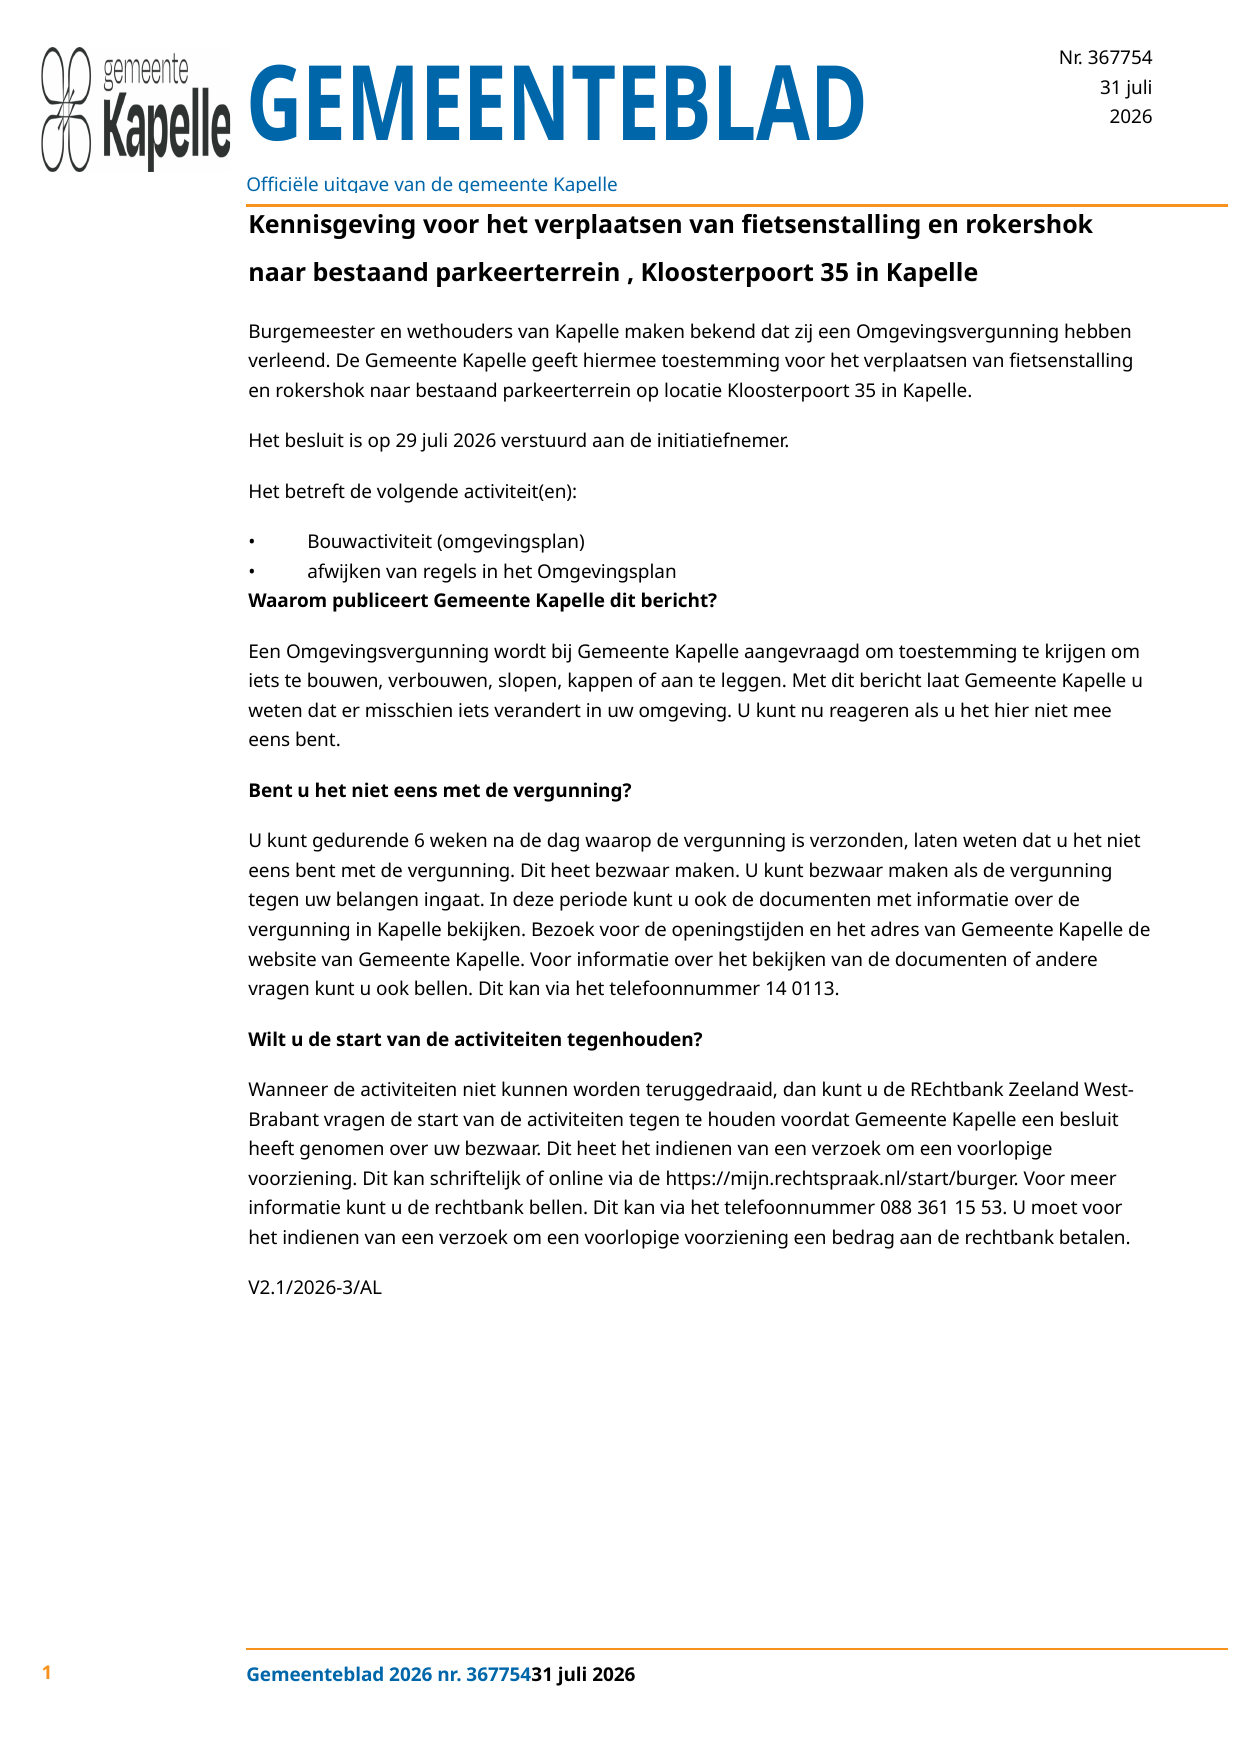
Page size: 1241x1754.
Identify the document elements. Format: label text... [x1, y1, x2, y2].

text Burgemeester en wethouders van Kapelle maken bekend dat zij een Omgevingsvergunning hebben verleend. De Gemeente Kapelle geeft hiermee toestemming voor het verplaatsen van fietsenstalling en rokershok naar bestaand parkeerterrein op locatie Kloosterpoort 35 in Kapelle. [248, 318, 1152, 403]
list afwijken van regels in het Omgevingsplan [248, 558, 1152, 584]
list Bouwactiviteit (omgevingsplan) [248, 528, 1152, 554]
text Het betreft de volgende activiteit(en): [248, 478, 1152, 504]
text Wilt u de start van de activiteiten tegenhouden? [248, 1026, 1152, 1052]
text Waarom publiceert Gemeente Kapelle dit bericht? [248, 587, 1152, 613]
text Een Omgevingsvergunning wordt bij Gemeente Kapelle aangevraagd om toestemming te krijgen om iets te bouwen, verbouwen, slopen, kappen of aan te leggen. Met dit bericht laat Gemeente Kapelle u weten dat er misschien iets verandert in uw omgeving. U kunt nu reageren als u het hier niet mee eens bent. [248, 638, 1152, 752]
text U kunt gedurende 6 weken na de dag waarop de vergunning is verzonden, laten weten dat u het niet eens bent met de vergunning. Dit heet bezwaar maken. U kunt bezwaar maken als de vergunning tegen uw belangen ingaat. In deze periode kunt u ook de documenten met informatie over de vergunning in Kapelle bekijken. Bezoek voor de openingstijden en het adres van Gemeente Kapelle de website van Gemeente Kapelle. Voor informatie over het bekijken van de documenten of andere vragen kunt u ook bellen. Dit kan via het telefoonnummer 14 0113. [248, 827, 1152, 1001]
text Bent u het niet eens met de vergunning? [248, 777, 1152, 803]
picture [41, 47, 231, 172]
text Het besluit is op 29 juli 2026 verstuurd aan de initiatiefnemer. [248, 427, 1152, 453]
text Wanneer de activiteiten niet kunnen worden teruggedraaid, dan kunt u de REchtbank Zeeland West-Brabant vragen de start van de activiteiten tegen te houden voordat Gemeente Kapelle een besluit heeft genomen over uw bezwaar. Dit heet het indienen van een verzoek om een voorlopige voorziening. Dit kan schriftelijk of online via de https://mijn.rechtspraak.nl/start/burger. Voor meer informatie kunt u de rechtbank bellen. Dit kan via het telefoonnummer 088 361 15 53. U moet voor het indienen van een verzoek om een voorlopige voorziening een bedrag aan de rechtbank betalen. [248, 1076, 1152, 1250]
text V2.1/2026-3/AL [248, 1274, 1152, 1300]
text Kennisgeving voor het verplaatsen van fietsenstalling en rokershok naar bestaand parkeerterrein , Kloosterpoort 35 in Kapelle [248, 207, 1152, 288]
